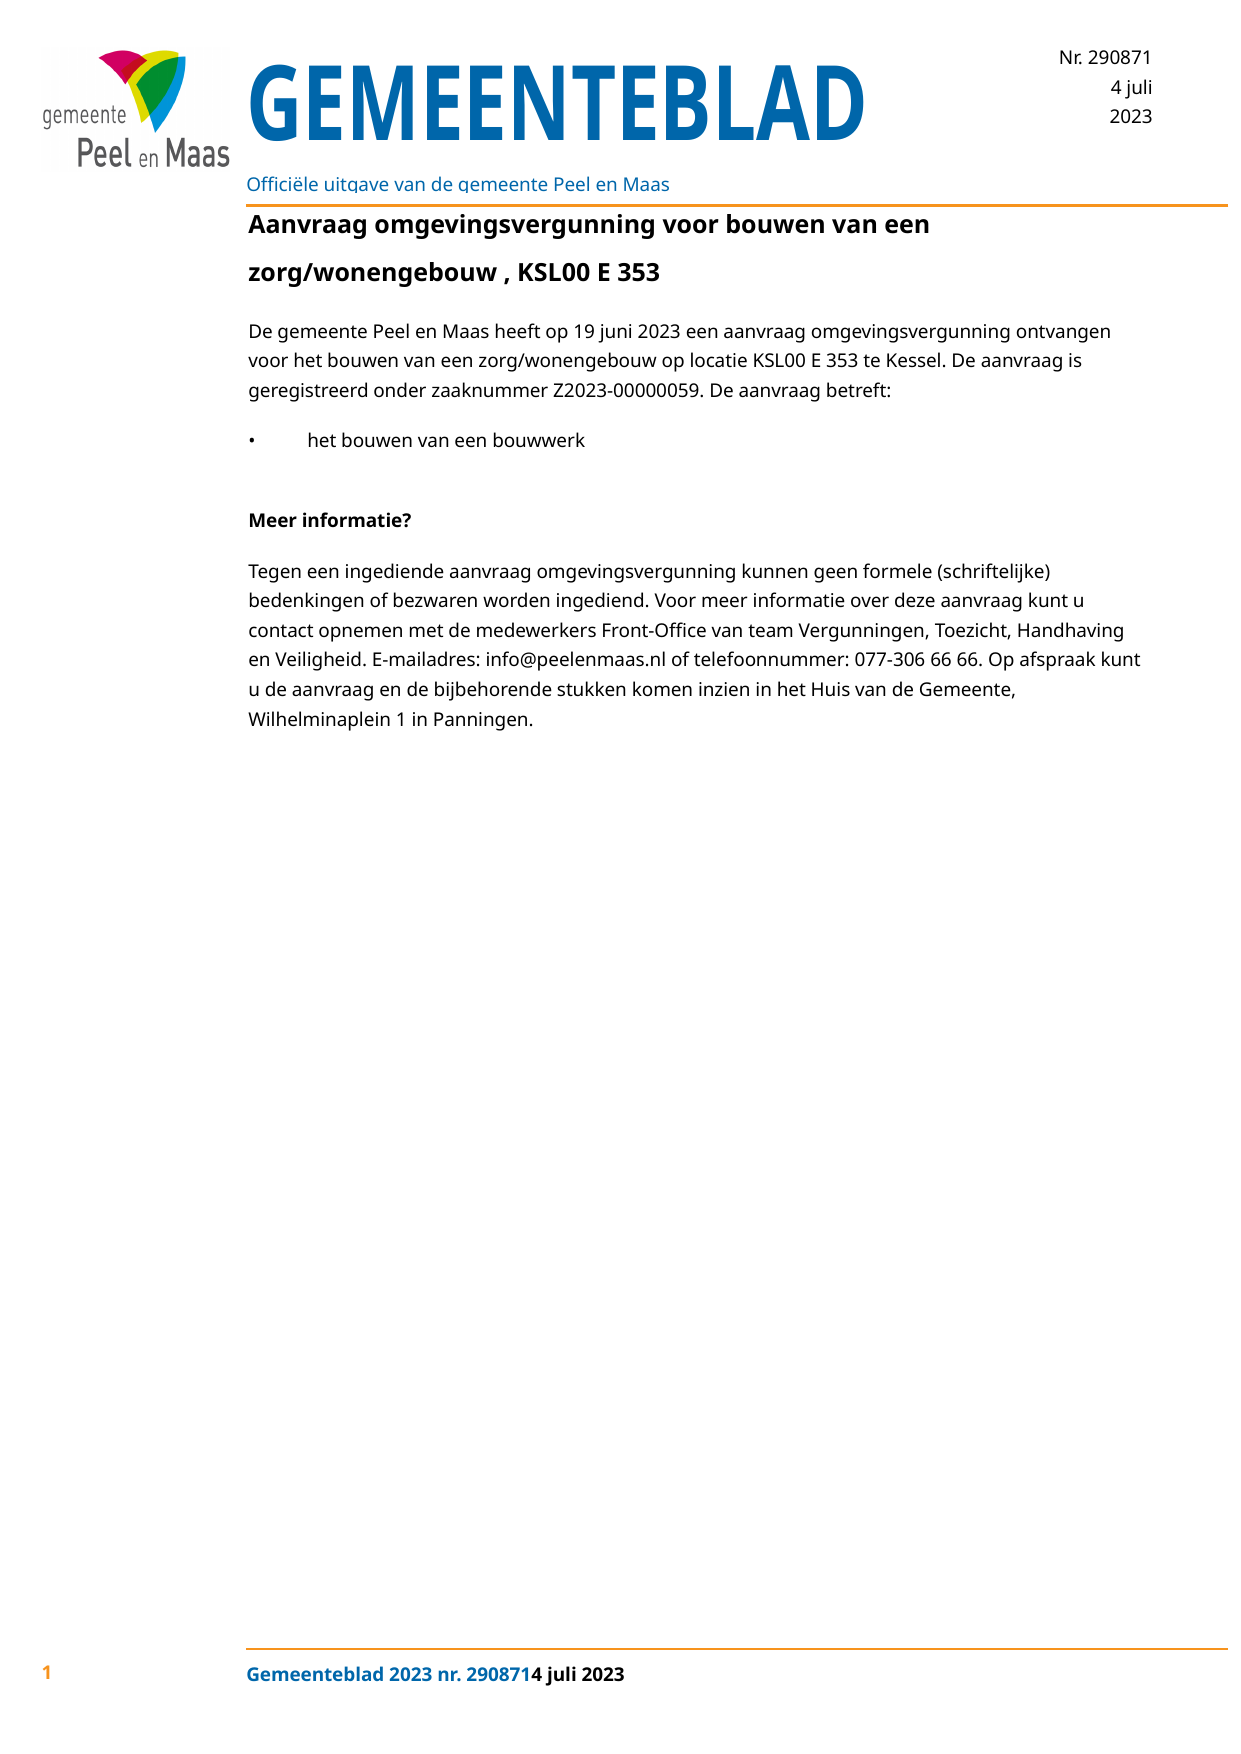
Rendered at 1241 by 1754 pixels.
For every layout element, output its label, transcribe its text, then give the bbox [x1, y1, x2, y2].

text Tegen een ingediende aanvraag omgevingsvergunning kunnen geen formele (schriftelijke) bedenkingen of bezwaren worden ingediend. Voor meer informatie over deze aanvraag kunt u contact opnemen met de medewerkers Front-Office van team Vergunningen, Toezicht, Handhaving en Veiligheid. E-mailadres: info@peelenmaas.nl of telefoonnummer: 077-306 66 66. Op afspraak kunt u de aanvraag en de bijbehorende stukken komen inzien in het Huis van de Gemeente, Wilhelminaplein 1 in Panningen. [248, 558, 1152, 732]
text Meer informatie? [248, 507, 1152, 533]
text De gemeente Peel en Maas heeft op 19 juni 2023 een aanvraag omgevingsvergunning ontvangen voor het bouwen van een zorg/wonengebouw op locatie KSL00 E 353 te Kessel. De aanvraag is geregistreerd onder zaaknummer Z2023-00000059. De aanvraag betreft: [248, 318, 1152, 403]
list het bouwen van een bouwwerk [248, 427, 1152, 453]
picture [41, 47, 231, 172]
text Aanvraag omgevingsvergunning voor bouwen van een zorg/wonengebouw , KSL00 E 353 [248, 207, 1152, 288]
